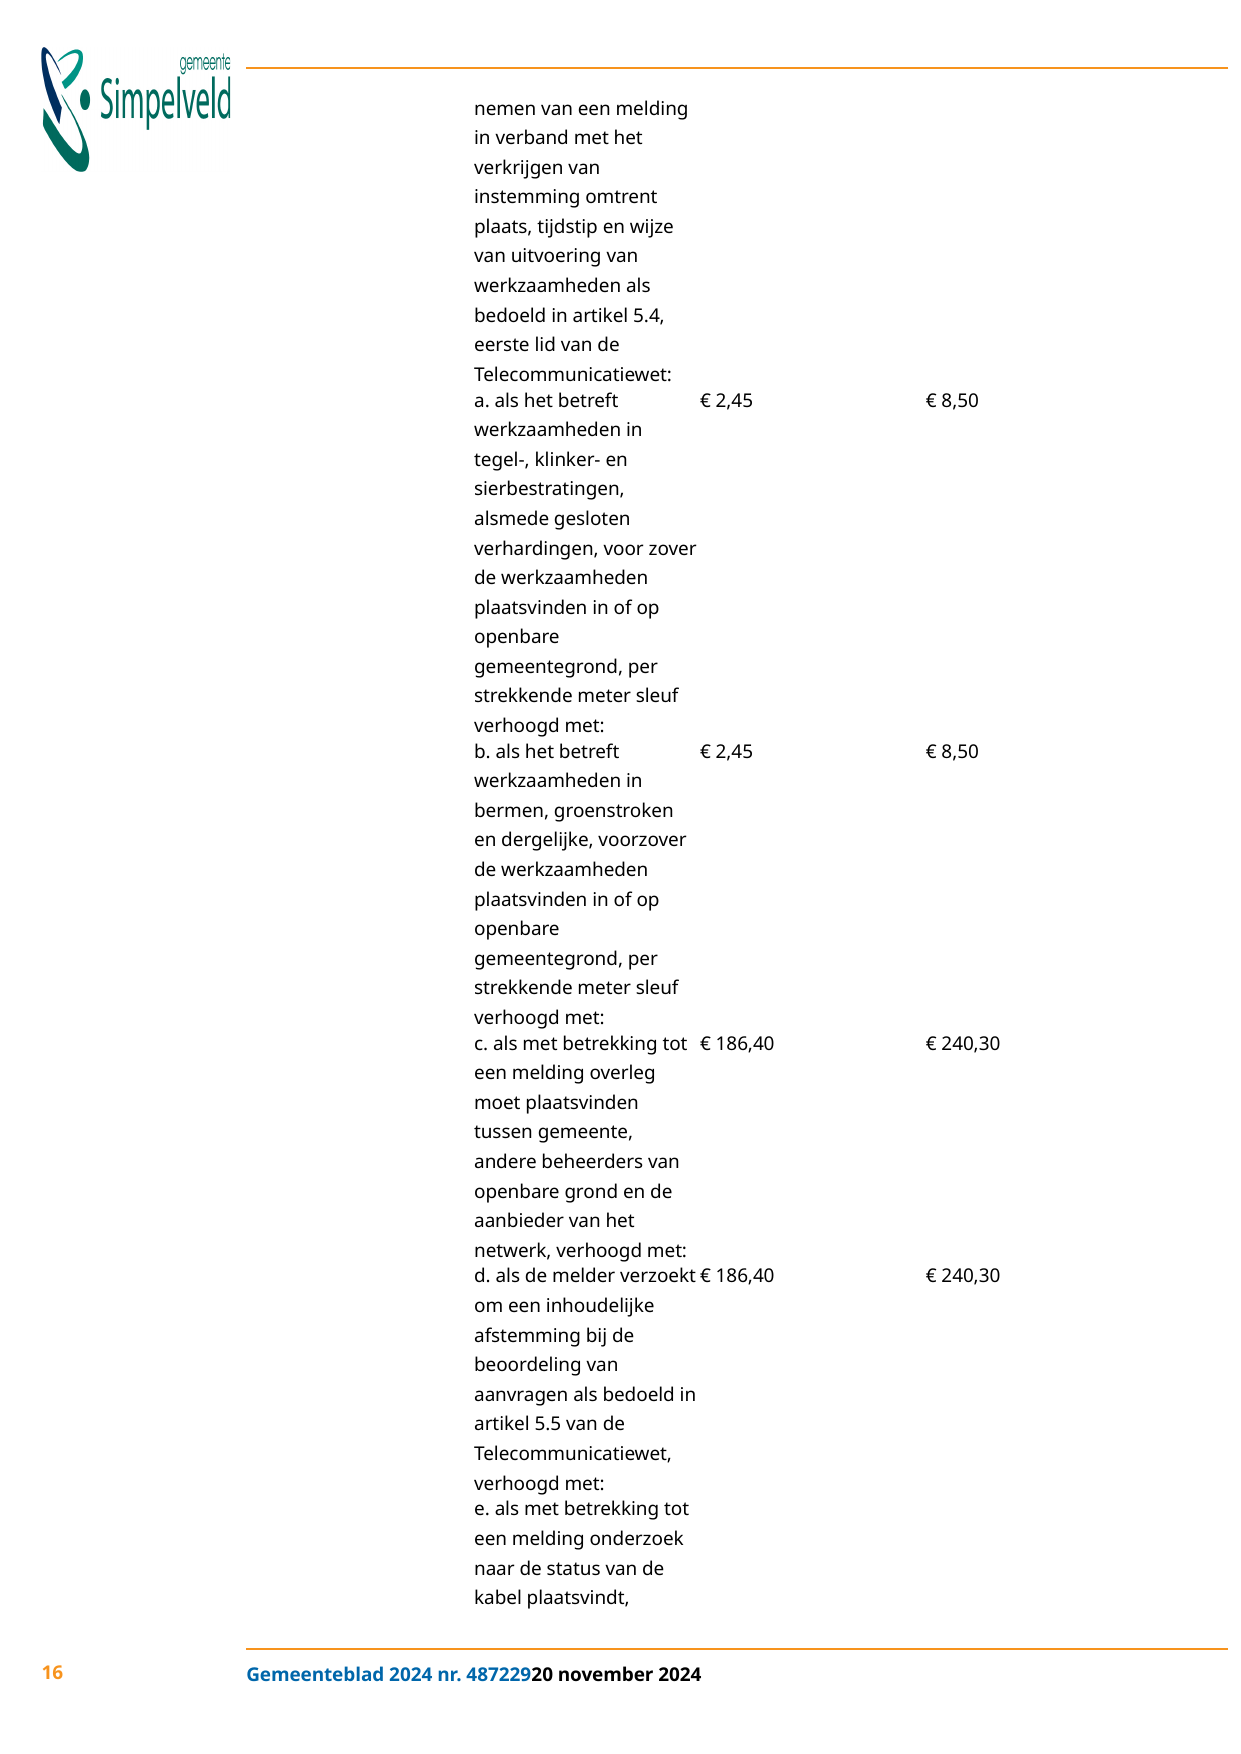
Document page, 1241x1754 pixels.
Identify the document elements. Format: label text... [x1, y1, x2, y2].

table_cell € 2,45 [700, 387, 926, 738]
table_cell [248, 1030, 474, 1263]
table_cell € 240,30 [926, 1263, 1152, 1496]
table_cell [248, 95, 474, 387]
table_cell [700, 95, 926, 387]
table_cell € 8,50 [926, 387, 1152, 738]
table_cell € 186,40 [700, 1030, 926, 1263]
table_cell b. als het betreft werkzaamheden in bermen, groenstroken en dergelijke, voorzover de werkzaamheden plaatsvinden in of op openbare gemeentegrond, per strekkende meter sleuf verhoogd met: [474, 738, 700, 1030]
table_cell c. als met betrekking tot een melding overleg moet plaatsvinden tussen gemeente, andere beheerders van openbare grond en de aanbieder van het netwerk, verhoogd met: [474, 1030, 700, 1263]
table_cell [926, 1496, 1152, 1610]
picture [41, 47, 231, 172]
table_cell [248, 738, 474, 1030]
table_cell nemen van een melding in verband met het verkrijgen van instemming omtrent plaats, tijdstip en wijze van uitvoering van werkzaamheden als bedoeld in artikel 5.4, eerste lid van de Telecommunicatiewet: [474, 95, 700, 387]
table_cell [248, 1496, 474, 1610]
table_cell [926, 95, 1152, 387]
table_cell € 2,45 [700, 738, 926, 1030]
table_cell a. als het betreft werkzaamheden in tegel-, klinker- en sierbestratingen, alsmede gesloten verhardingen, voor zover de werkzaamheden plaatsvinden in of op openbare gemeentegrond, per strekkende meter sleuf verhoogd met: [474, 387, 700, 738]
table_cell d. als de melder verzoekt om een inhoudelijke afstemming bij de beoordeling van aanvragen als bedoeld in artikel 5.5 van de Telecommunicatiewet, verhoogd met: [474, 1263, 700, 1496]
table_cell [700, 1496, 926, 1610]
table_cell [248, 387, 474, 738]
table_cell e. als met betrekking tot een melding onderzoek naar de status van de kabel plaatsvindt, [474, 1496, 700, 1610]
table_cell € 186,40 [700, 1263, 926, 1496]
table_cell [248, 1263, 474, 1496]
table_cell € 240,30 [926, 1030, 1152, 1263]
table_cell € 8,50 [926, 738, 1152, 1030]
